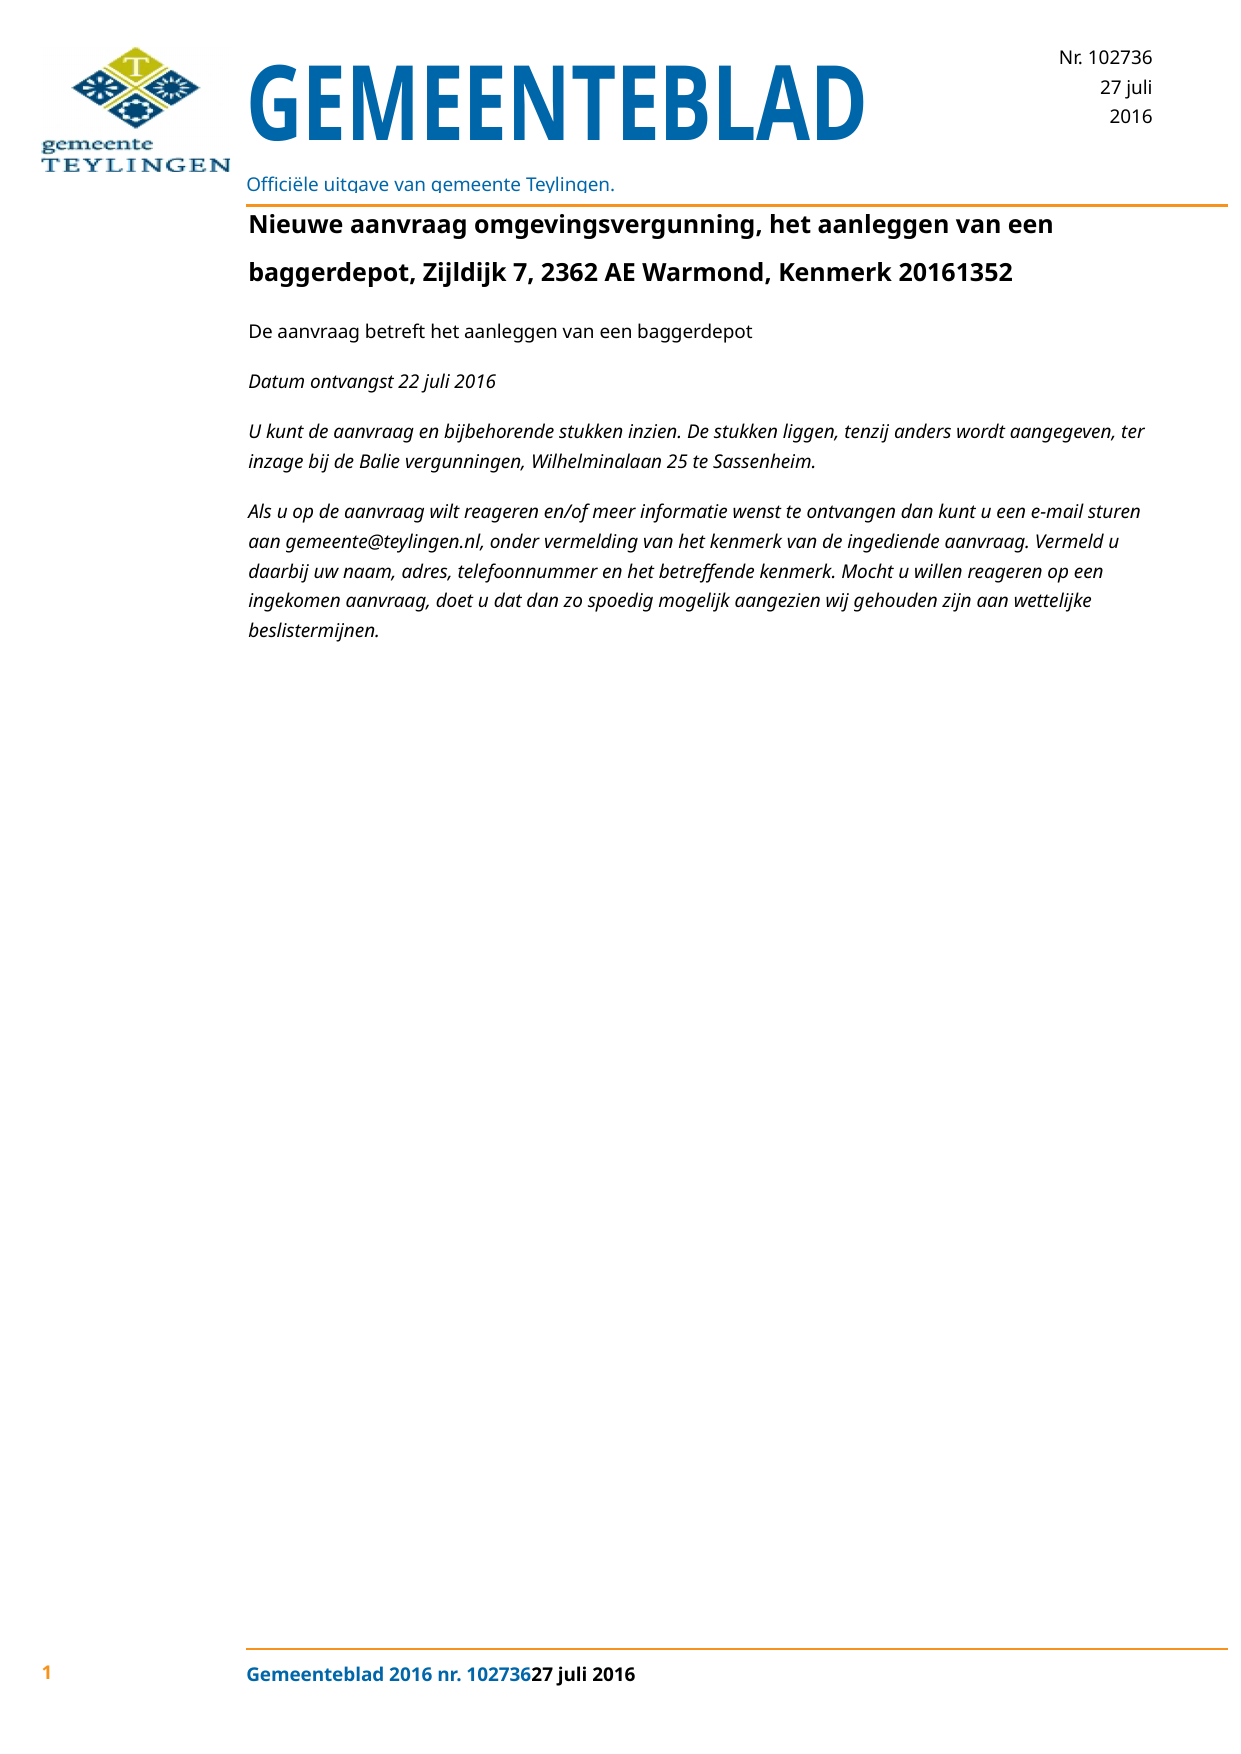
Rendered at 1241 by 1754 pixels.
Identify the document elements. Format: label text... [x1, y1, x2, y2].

text U kunt de aanvraag en bijbehorende stukken inzien. De stukken liggen, tenzij anders wordt aangegeven, ter inzage bij de Balie vergunningen, Wilhelminalaan 25 te Sassenheim. [248, 419, 1152, 474]
text De aanvraag betreft het aanleggen van een baggerdepot [248, 318, 1152, 344]
text Nieuwe aanvraag omgevingsvergunning, het aanleggen van een baggerdepot, Zijldijk 7, 2362 AE Warmond, Kenmerk 20161352 [248, 207, 1152, 288]
picture [41, 47, 231, 172]
text Datum ontvangst 22 juli 2016 [248, 368, 1152, 394]
text Als u op de aanvraag wilt reageren en/of meer informatie wenst te ontvangen dan kunt u een e-mail sturen aan gemeente@teylingen.nl, onder vermelding van het kenmerk van de ingediende aanvraag. Vermeld u daarbij uw naam, adres, telefoonnummer en het betreffende kenmerk. Mocht u willen reageren op een ingekomen aanvraag, doet u dat dan zo spoedig mogelijk aangezien wij gehouden zijn aan wettelijke beslistermijnen. [248, 499, 1152, 643]
